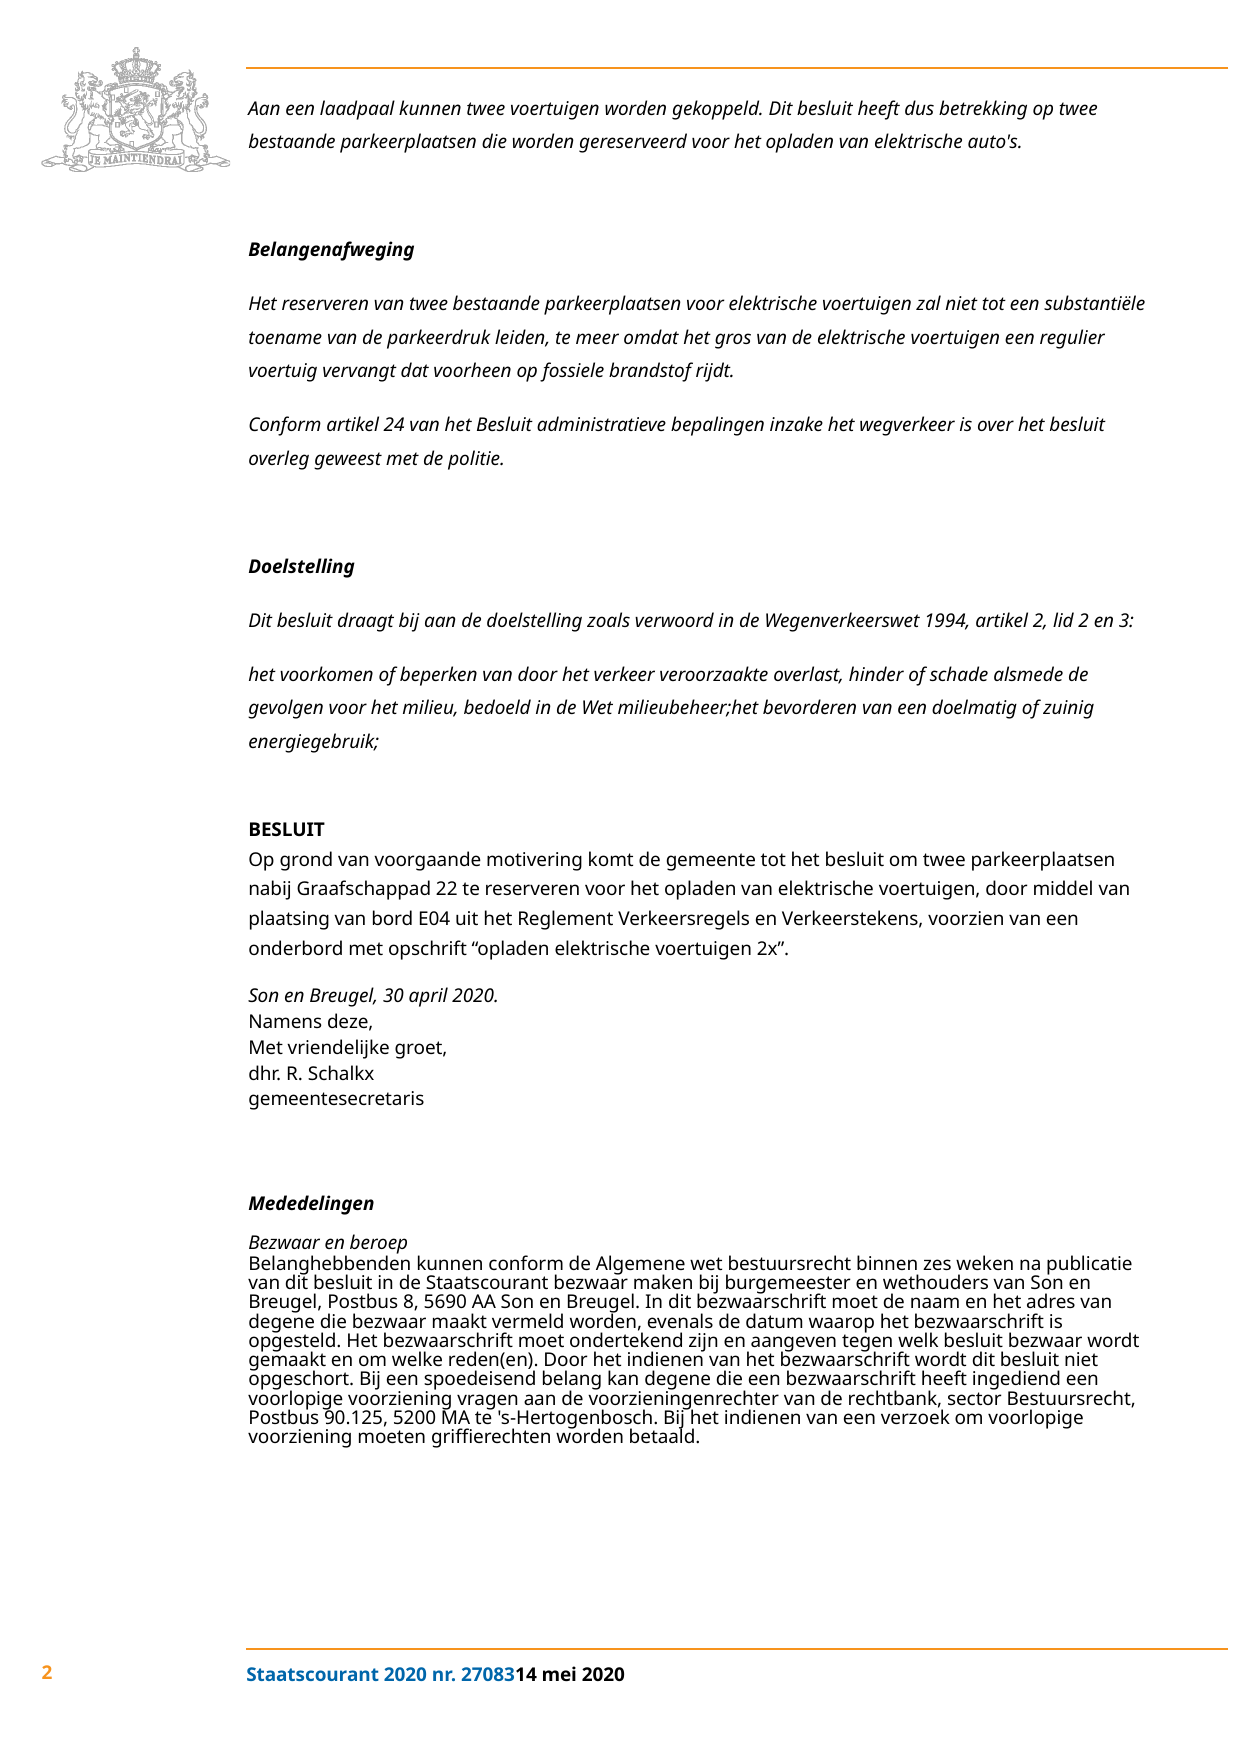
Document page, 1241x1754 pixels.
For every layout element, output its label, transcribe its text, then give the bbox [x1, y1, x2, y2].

text Son en Breugel, 30 april 2020. [248, 982, 1152, 1008]
text Namens deze, [248, 1008, 1152, 1034]
text Mededelingen [248, 1190, 1152, 1216]
text Belangenafweging [248, 236, 1152, 262]
text Dit besluit draagt bij aan de doelstelling zoals verwoord in de Wegenverkeerswet 1994, artikel 2, lid 2 en 3: [248, 607, 1152, 633]
text Belanghebbenden kunnen conform de Algemene wet bestuursrecht binnen zes weken na publicatie van dit besluit in de Staatscourant bezwaar maken bij burgemeester en wethouders van Son en Breugel, Postbus 8, 5690 AA Son en Breugel. In dit bezwaarschrift moet de naam en het adres van degene die bezwaar maakt vermeld worden, evenals de datum waarop het bezwaarschrift is opgesteld. Het bezwaarschrift moet ondertekend zijn en aangeven tegen welk besluit bezwaar wordt gemaakt en om welke reden(en). Door het indienen van het bezwaarschrift wordt dit besluit niet opgeschort. Bij een spoedeisend belang kan degene die een bezwaarschrift heeft ingediend een voorlopige voorziening vragen aan de voorzieningenrechter van de rechtbank, sector Bestuursrecht, Postbus 90.125, 5200 MA te 's-Hertogenbosch. Bij het indienen van een verzoek om voorlopige voorziening moeten griffierechten worden betaald. [248, 1255, 1152, 1447]
text Het reserveren van twee bestaande parkeerplaatsen voor elektrische voertuigen zal niet tot een substantiële toename van de parkeerdruk leiden, te meer omdat het gros van de elektrische voertuigen een regulier voertuig vervangt dat voorheen op fossiele brandstof rijdt. [248, 290, 1152, 383]
text gemeentesecretaris [248, 1085, 1152, 1111]
text Op grond van voorgaande motivering komt de gemeente tot het besluit om twee parkeerplaatsen nabij Graafschappad 22 te reserveren voor het opladen van elektrische voertuigen, door middel van plaatsing van bord E04 uit het Reglement Verkeersregels en Verkeerstekens, voorzien van een onderbord met opschrift “opladen elektrische voertuigen 2x”. [248, 846, 1152, 960]
text Conform artikel 24 van het Besluit administratieve bepalingen inzake het wegverkeer is over het besluit overleg geweest met de politie. [248, 411, 1152, 471]
text Met vriendelijke groet, [248, 1034, 1152, 1060]
text dhr. R. Schalkx [248, 1060, 1152, 1085]
text BESLUIT [248, 816, 1152, 842]
picture [41, 47, 231, 172]
text het voorkomen of beperken van door het verkeer veroorzaakte overlast, hinder of schade alsmede de gevolgen voor het milieu, bedoeld in de Wet milieubeheer;het bevorderen van een doelmatig of zuinig energiegebruik; [248, 661, 1152, 754]
text Bezwaar en beroep [248, 1229, 1152, 1255]
text Aan een laadpaal kunnen twee voertuigen worden gekoppeld. Dit besluit heeft dus betrekking op twee bestaande parkeerplaatsen die worden gereserveerd voor het opladen van elektrische auto's. [248, 95, 1152, 154]
text Doelstelling [248, 553, 1152, 579]
